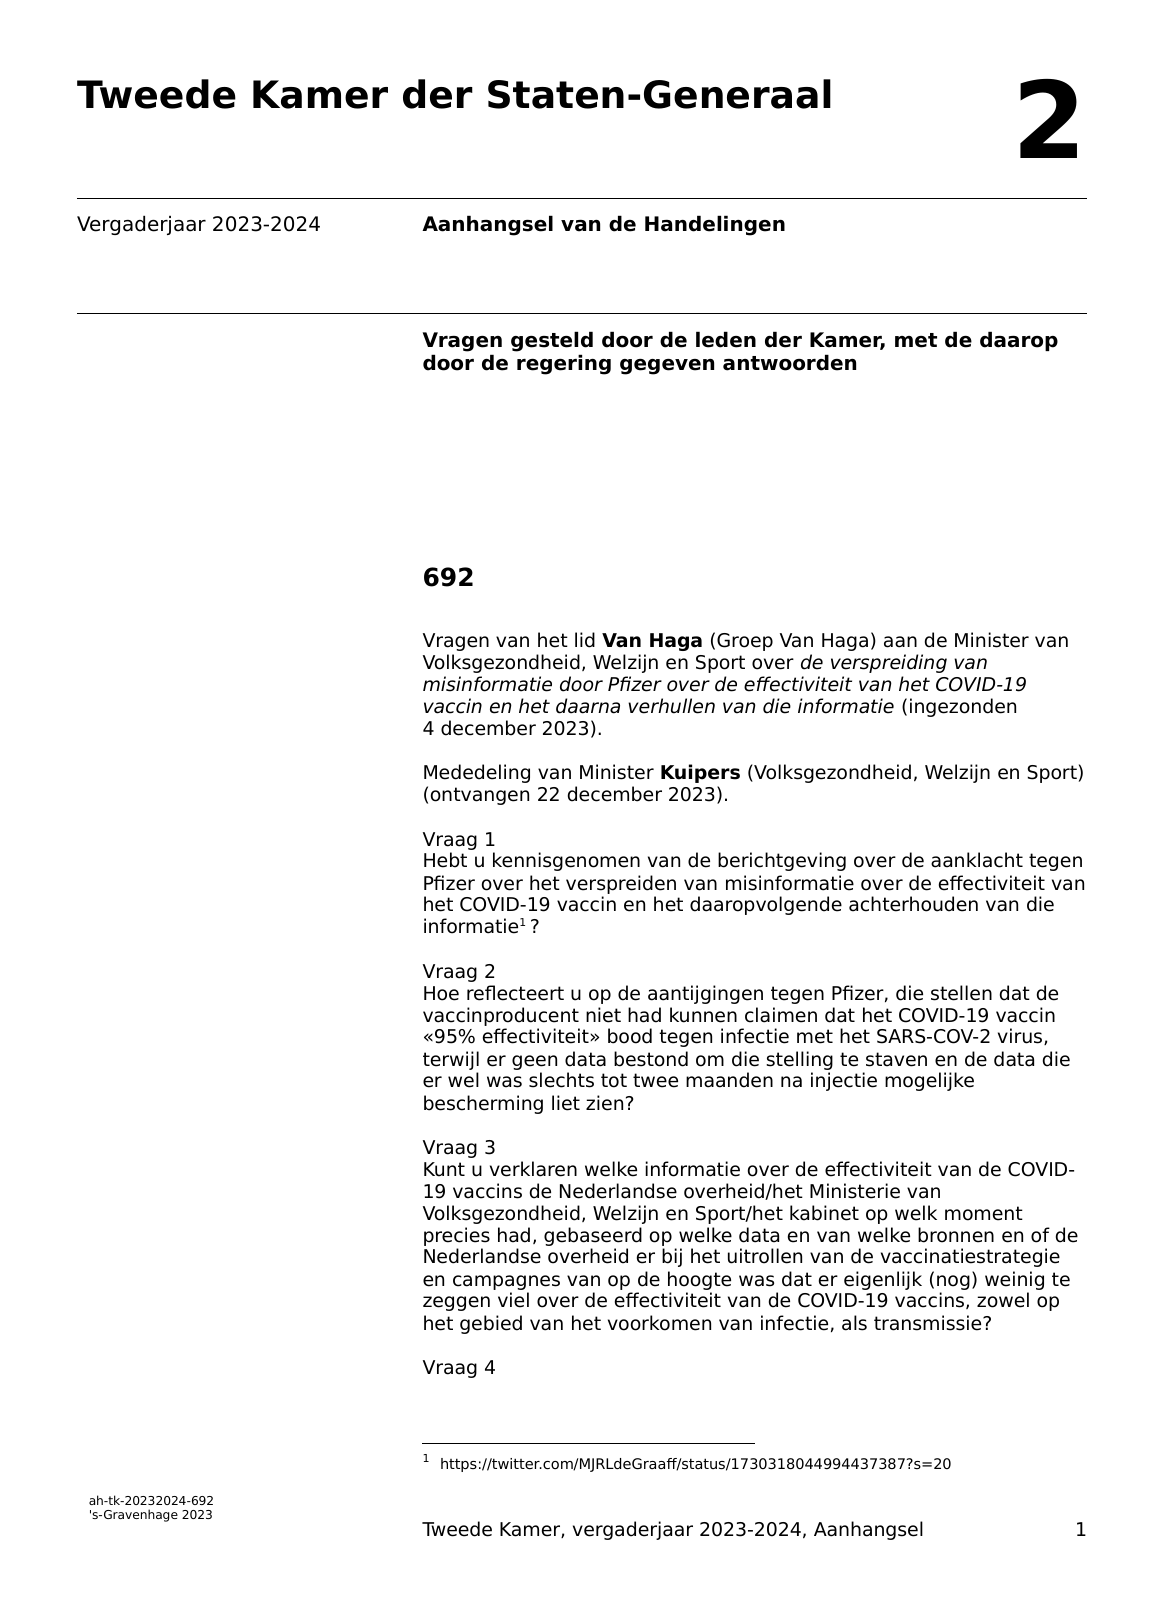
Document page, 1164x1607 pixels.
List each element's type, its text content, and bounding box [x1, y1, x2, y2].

text Hebt u kennisgenomen van de berichtgeving over de aanklacht tegen Pfizer over het verspreiden van misinformatie over de effectiviteit van het COVID-19 vaccin en het daaropvolgende achterhouden van die informatie? [422, 850, 1087, 938]
text Vraag 3 [422, 1137, 1087, 1158]
table_cell Vergaderjaar 2023-2024 [77, 199, 422, 313]
text Vragen van het lid Van Haga (Groep Van Haga) aan de Minister van Volksgezondheid, Welzijn en Sport over de verspreiding van misinformatie door Pfizer over de effectiviteit van het COVID-19 vaccin en het daarna verhullen van die informatie (ingezonden 4 december 2023). [422, 630, 1087, 740]
text Vraag 4 [422, 1357, 1087, 1378]
text Vraag 2 [422, 961, 1087, 982]
text Kunt u verklaren welke informatie over de effectiviteit van de COVID-19 vaccins de Nederlandse overheid/het Ministerie van Volksgezondheid, Welzijn en Sport/het kabinet op welk moment precies had, gebaseerd op welke data en van welke bronnen en of de Nederlandse overheid er bij het uitrollen van de vaccinatiestrategie en campagnes van op de hoogte was dat er eigenlijk (nog) weinig te zeggen viel over de effectiviteit van de COVID-19 vaccins, zowel op het gebied van het voorkomen van infectie, als transmissie? [422, 1158, 1087, 1334]
table_cell Aanhangsel van de Handelingen [422, 199, 1087, 313]
text 692 [422, 563, 1087, 592]
text https://twitter.com/MJRLdeGraaff/status/1730318044994437387?s=20 [422, 1452, 1087, 1474]
text Mededeling van Minister Kuipers (Volksgezondheid, Welzijn en Sport) (ontvangen 22 december 2023). [422, 762, 1087, 806]
table_cell [77, 314, 422, 375]
text Vraag 1 [422, 828, 1087, 850]
text ah-tk-20232024-692 [88, 1494, 323, 1508]
table_header Tweede Kamer der Staten-Generaal [77, 59, 886, 198]
table_cell Vragen gesteld door de leden der Kamer, met de daarop door de regering gegeven antwoorden [422, 314, 1087, 375]
table_header 2 [886, 59, 1087, 198]
text Hoe reflecteert u op de aantijgingen tegen Pfizer, die stellen dat de vaccinproducent niet had kunnen claimen dat het COVID-19 vaccin «95% effectiviteit» bood tegen infectie met het SARS-COV-2 virus, terwijl er geen data bestond om die stelling te staven en de data die er wel was slechts tot twee maanden na injectie mogelijke bescherming liet zien? [422, 982, 1087, 1114]
text 's-Gravenhage 2023 [88, 1508, 323, 1522]
